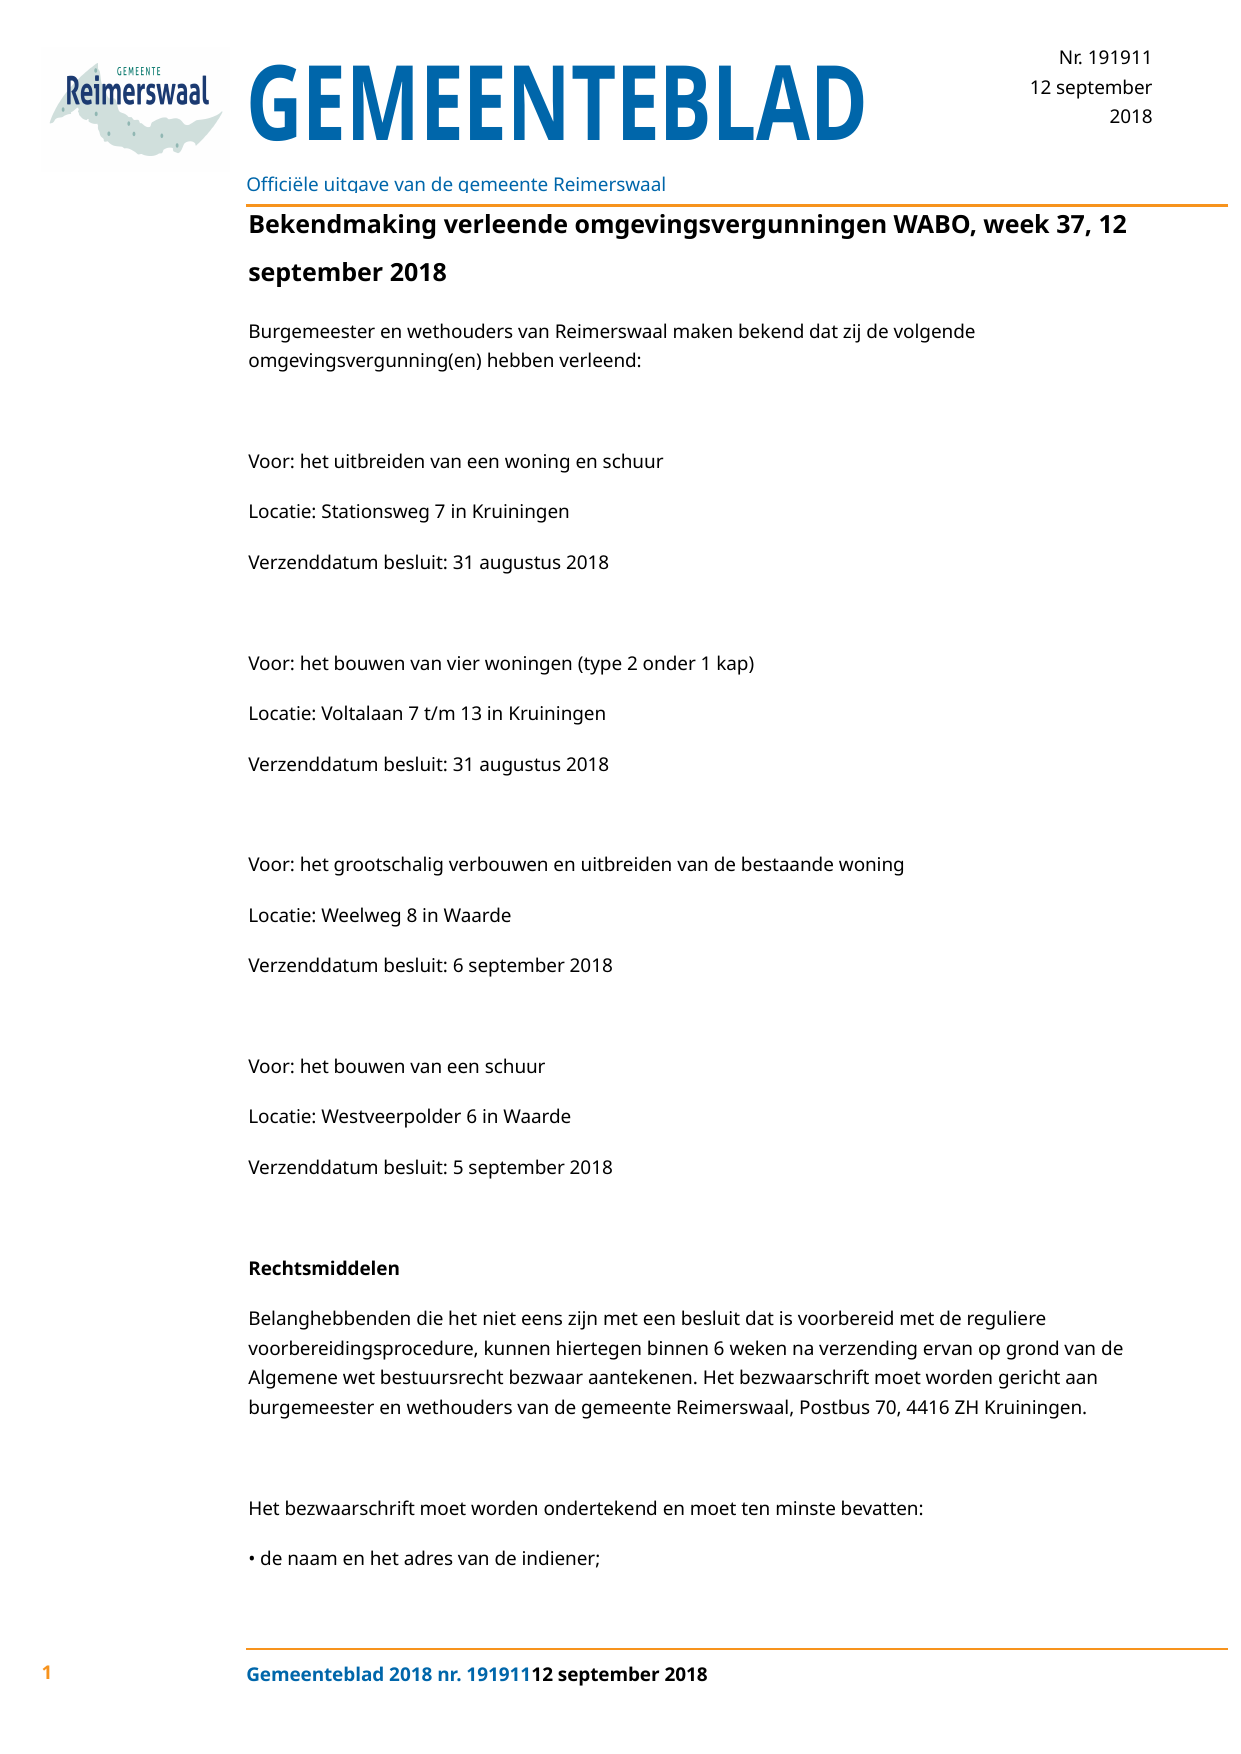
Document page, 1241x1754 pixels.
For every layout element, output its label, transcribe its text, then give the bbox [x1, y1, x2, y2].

text Verzenddatum besluit: 5 september 2018 [248, 1154, 1152, 1180]
text Verzenddatum besluit: 31 augustus 2018 [248, 751, 1152, 777]
picture [41, 47, 231, 172]
text • de naam en het adres van de indiener; [248, 1545, 1152, 1571]
text Bekendmaking verleende omgevingsvergunningen WABO, week 37, 12 september 2018 [248, 207, 1152, 288]
text Voor: het bouwen van vier woningen (type 2 onder 1 kap) [248, 650, 1152, 676]
text Locatie: Stationsweg 7 in Kruiningen [248, 499, 1152, 524]
text Locatie: Westveerpolder 6 in Waarde [248, 1104, 1152, 1129]
text Voor: het bouwen van een schuur [248, 1053, 1152, 1079]
text Belanghebbenden die het niet eens zijn met een besluit dat is voorbereid met de reguliere voorbereidingsprocedure, kunnen hiertegen binnen 6 weken na verzending ervan op grond van de Algemene wet bestuursrecht bezwaar aantekenen. Het bezwaarschrift moet worden gericht aan burgemeester en wethouders van de gemeente Reimerswaal, Postbus 70, 4416 ZH Kruiningen. [248, 1305, 1152, 1420]
text Locatie: Weelweg 8 in Waarde [248, 902, 1152, 928]
text Rechtsmiddelen [248, 1255, 1152, 1281]
text Locatie: Voltalaan 7 t/m 13 in Kruiningen [248, 700, 1152, 726]
text Voor: het grootschalig verbouwen en uitbreiden van de bestaande woning [248, 852, 1152, 877]
text Verzenddatum besluit: 31 augustus 2018 [248, 549, 1152, 575]
text Voor: het uitbreiden van een woning en schuur [248, 448, 1152, 474]
text Verzenddatum besluit: 6 september 2018 [248, 952, 1152, 978]
text Burgemeester en wethouders van Reimerswaal maken bekend dat zij de volgende omgevingsvergunning(en) hebben verleend: [248, 318, 1152, 373]
text Het bezwaarschrift moet worden ondertekend en moet ten minste bevatten: [248, 1495, 1152, 1521]
